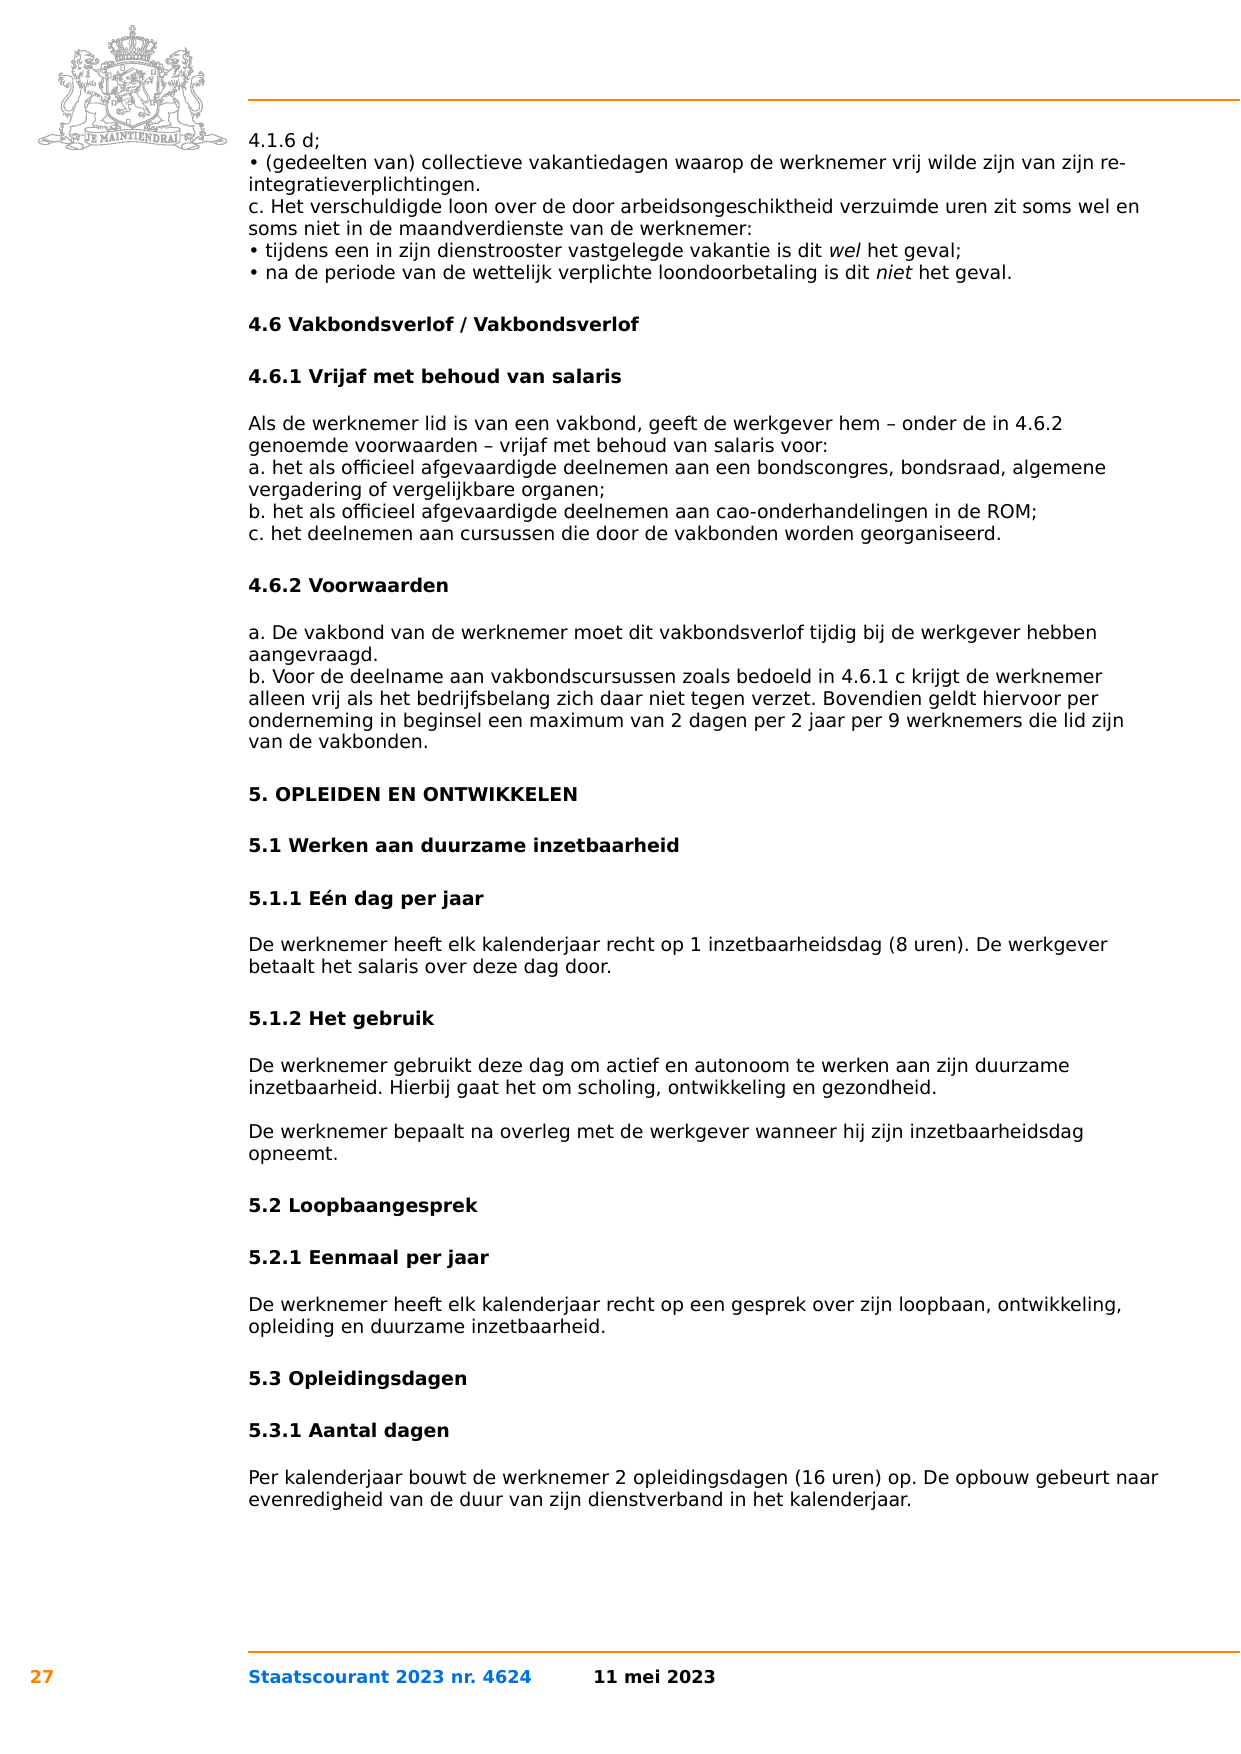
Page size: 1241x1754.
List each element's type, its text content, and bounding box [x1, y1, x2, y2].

text c. het deelnemen aan cursussen die door de vakbonden worden georganiseerd. [248, 523, 1163, 544]
subtitle 5.1 Werken aan duurzame inzetbaarheid [248, 835, 1163, 857]
text De werknemer heeft elk kalenderjaar recht op een gesprek over zijn loopbaan, ontwikkeling, opleiding en duurzame inzetbaarheid. [248, 1294, 1163, 1338]
text • tijdens een in zijn dienstrooster vastgelegde vakantie is dit wel het geval; [248, 240, 1163, 262]
text a. De vakbond van de werknemer moet dit vakbondsverlof tijdig bij de werkgever hebben aangevraagd. [248, 622, 1163, 666]
text De werknemer gebruikt deze dag om actief en autonoom te werken aan zijn duurzame inzetbaarheid. Hierbij gaat het om scholing, ontwikkeling en gezondheid. [248, 1055, 1163, 1099]
subtitle 5. OPLEIDEN EN ONTWIKKELEN [248, 783, 1163, 805]
text a. het als officieel afgevaardigde deelnemen aan een bondscongres, bondsraad, algemene vergadering of vergelijkbare organen; [248, 457, 1163, 501]
text • (gedeelten van) collectieve vakantiedagen waarop de werknemer vrij wilde zijn van zijn re-integratieverplichtingen. [248, 152, 1163, 196]
subtitle 5.2 Loopbaangesprek [248, 1195, 1163, 1217]
subtitle 5.3.1 Aantal dagen [248, 1420, 1163, 1442]
subtitle 4.6.1 Vrijaf met behoud van salaris [248, 366, 1163, 388]
text De werknemer heeft elk kalenderjaar recht op 1 inzetbaarheidsdag (8 uren). De werkgever betaalt het salaris over deze dag door. [248, 934, 1163, 978]
subtitle 4.6 Vakbondsverlof / Vakbondsverlof [248, 314, 1163, 336]
text • na de periode van de wettelijk verplichte loondoorbetaling is dit niet het geval. [248, 262, 1163, 284]
subtitle 4.6.2 Voorwaarden [248, 574, 1163, 597]
subtitle 5.3 Opleidingsdagen [248, 1368, 1163, 1390]
text Per kalenderjaar bouwt de werknemer 2 opleidingsdagen (16 uren) op. De opbouw gebeurt naar evenredigheid van de duur van zijn dienstverband in het kalenderjaar. [248, 1467, 1163, 1511]
text b. Voor de deelname aan vakbondscursussen zoals bedoeld in 4.6.1 c krijgt de werknemer alleen vrij als het bedrijfsbelang zich daar niet tegen verzet. Bovendien geldt hiervoor per onderneming in beginsel een maximum van 2 dagen per 2 jaar per 9 werknemers die lid zijn van de vakbonden. [248, 666, 1163, 753]
subtitle 5.1.1 Eén dag per jaar [248, 887, 1163, 909]
text c. Het verschuldigde loon over de door arbeidsongeschiktheid verzuimde uren zit soms wel en soms niet in de maandverdienste van de werknemer: [248, 196, 1163, 240]
text b. het als officieel afgevaardigde deelnemen aan cao-onderhandelingen in de ROM; [248, 501, 1163, 523]
text 4.1.6 d; [248, 130, 1163, 152]
subtitle 5.1.2 Het gebruik [248, 1008, 1163, 1030]
subtitle 5.2.1 Eenmaal per jaar [248, 1247, 1163, 1269]
text Als de werknemer lid is van een vakbond, geeft de werkgever hem – onder de in 4.6.2 genoemde voorwaarden – vrijaf met behoud van salaris voor: [248, 413, 1163, 457]
picture [38, 25, 227, 150]
text De werknemer bepaalt na overleg met de werkgever wanneer hij zijn inzetbaarheidsdag opneemt. [248, 1121, 1163, 1165]
